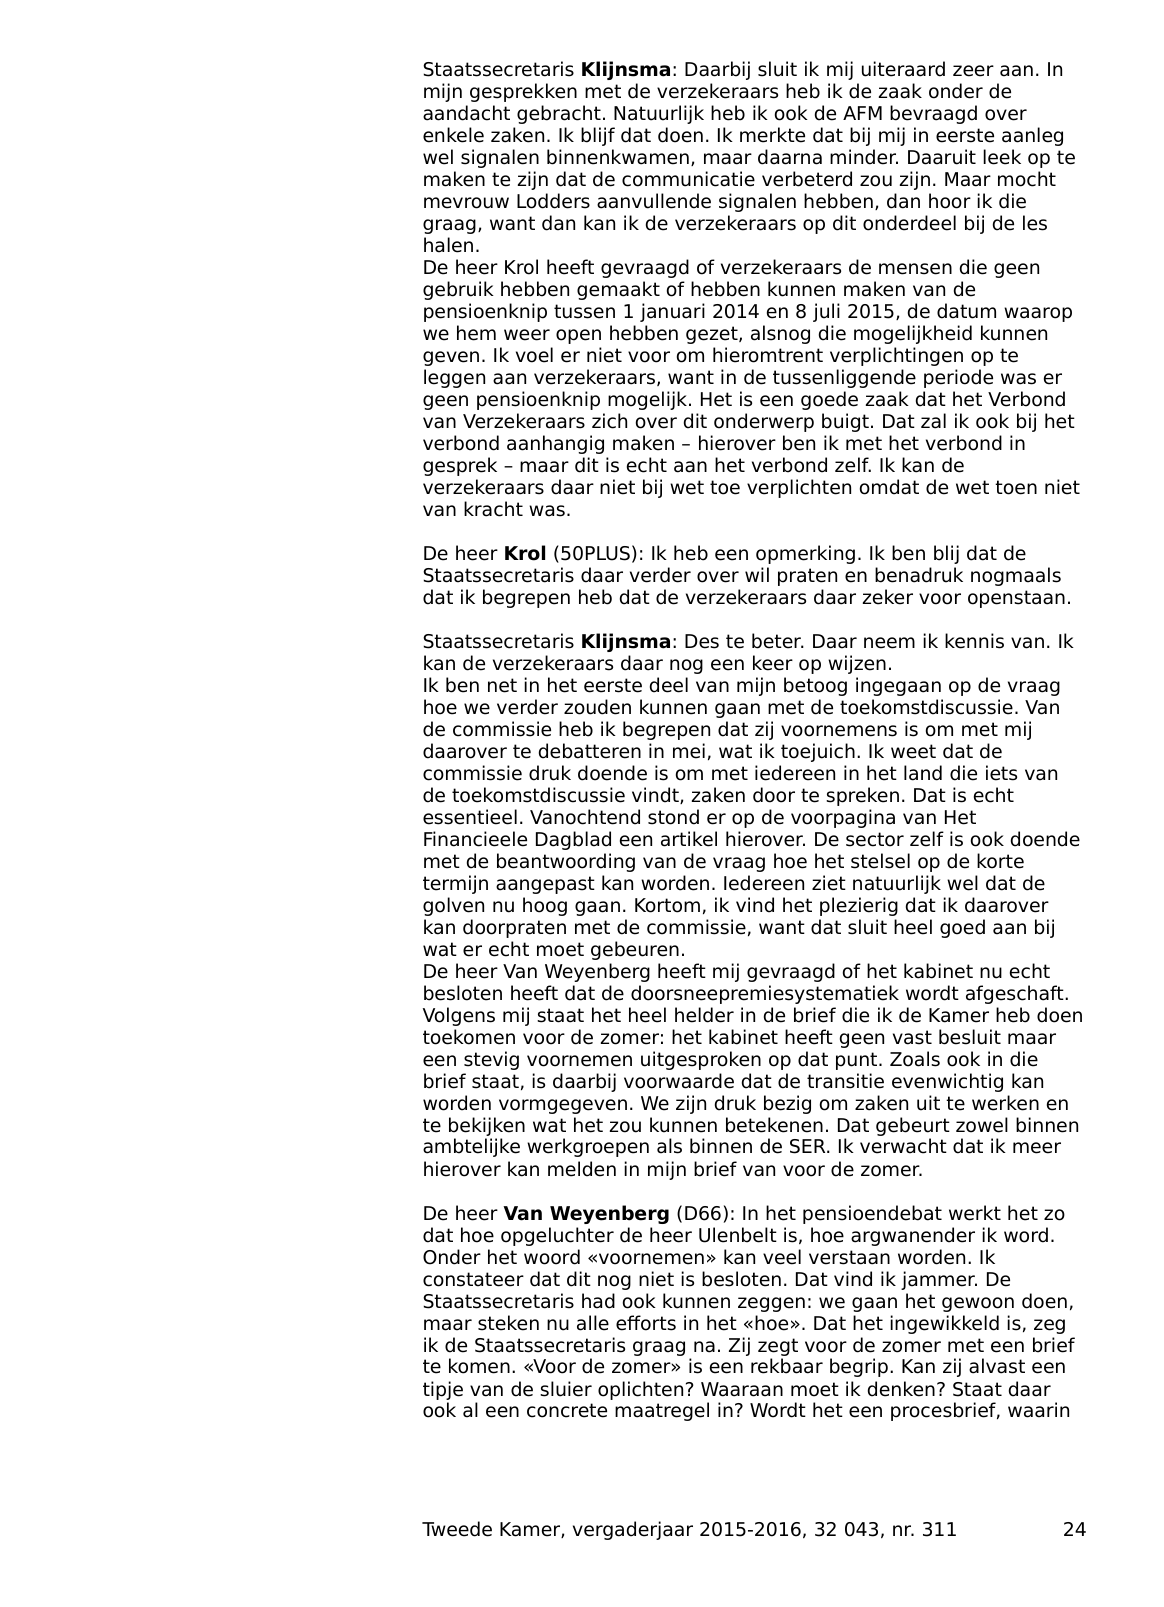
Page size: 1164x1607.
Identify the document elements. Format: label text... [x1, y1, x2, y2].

text Staatssecretaris Klijnsma: Daarbij sluit ik mij uiteraard zeer aan. In mijn gesprekken met de verzekeraars heb ik de zaak onder de aandacht gebracht. Natuurlijk heb ik ook de AFM bevraagd over enkele zaken. Ik blijf dat doen. Ik merkte dat bij mij in eerste aanleg wel signalen binnenkwamen, maar daarna minder. Daaruit leek op te maken te zijn dat de communicatie verbeterd zou zijn. Maar mocht mevrouw Lodders aanvullende signalen hebben, dan hoor ik die graag, want dan kan ik de verzekeraars op dit onderdeel bij de les halen. [422, 59, 1087, 257]
text De heer Krol (50PLUS): Ik heb een opmerking. Ik ben blij dat de Staatssecretaris daar verder over wil praten en benadruk nogmaals dat ik begrepen heb dat de verzekeraars daar zeker voor openstaan. [422, 543, 1087, 609]
text Staatssecretaris Klijnsma: Des te beter. Daar neem ik kennis van. Ik kan de verzekeraars daar nog een keer op wijzen. [422, 631, 1087, 675]
text De heer Van Weyenberg heeft mij gevraagd of het kabinet nu echt besloten heeft dat de doorsneepremiesystematiek wordt afgeschaft. Volgens mij staat het heel helder in de brief die ik de Kamer heb doen toekomen voor de zomer: het kabinet heeft geen vast besluit maar een stevig voornemen uitgesproken op dat punt. Zoals ook in die brief staat, is daarbij voorwaarde dat de transitie evenwichtig kan worden vormgegeven. We zijn druk bezig om zaken uit te werken en te bekijken wat het zou kunnen betekenen. Dat gebeurt zowel binnen ambtelijke werkgroepen als binnen de SER. Ik verwacht dat ik meer hierover kan melden in mijn brief van voor de zomer. [422, 961, 1087, 1180]
text Ik ben net in het eerste deel van mijn betoog ingegaan op de vraag hoe we verder zouden kunnen gaan met de toekomstdiscussie. Van de commissie heb ik begrepen dat zij voornemens is om met mij daarover te debatteren in mei, wat ik toejuich. Ik weet dat de commissie druk doende is om met iedereen in het land die iets van de toekomstdiscussie vindt, zaken door te spreken. Dat is echt essentieel. Vanochtend stond er op de voorpagina van Het Financieele Dagblad een artikel hierover. De sector zelf is ook doende met de beantwoording van de vraag hoe het stelsel op de korte termijn aangepast kan worden. Iedereen ziet natuurlijk wel dat de golven nu hoog gaan. Kortom, ik vind het plezierig dat ik daarover kan doorpraten met de commissie, want dat sluit heel goed aan bij wat er echt moet gebeuren. [422, 675, 1087, 961]
text De heer Krol heeft gevraagd of verzekeraars de mensen die geen gebruik hebben gemaakt of hebben kunnen maken van de pensioenknip tussen 1 januari 2014 en 8 juli 2015, de datum waarop we hem weer open hebben gezet, alsnog die mogelijkheid kunnen geven. Ik voel er niet voor om hieromtrent verplichtingen op te leggen aan verzekeraars, want in de tussenliggende periode was er geen pensioenknip mogelijk. Het is een goede zaak dat het Verbond van Verzekeraars zich over dit onderwerp buigt. Dat zal ik ook bij het verbond aanhangig maken – hierover ben ik met het verbond in gesprek – maar dit is echt aan het verbond zelf. Ik kan de verzekeraars daar niet bij wet toe verplichten omdat de wet toen niet van kracht was. [422, 257, 1087, 521]
text De heer Van Weyenberg (D66): In het pensioendebat werkt het zo dat hoe opgeluchter de heer Ulenbelt is, hoe argwanender ik word. Onder het woord «voornemen» kan veel verstaan worden. Ik constateer dat dit nog niet is besloten. Dat vind ik jammer. De Staatssecretaris had ook kunnen zeggen: we gaan het gewoon doen, maar steken nu alle efforts in het «hoe». Dat het ingewikkeld is, zeg ik de Staatssecretaris graag na. Zij zegt voor de zomer met een brief te komen. «Voor de zomer» is een rekbaar begrip. Kan zij alvast een tipje van de sluier oplichten? Waaraan moet ik denken? Staat daar ook al een concrete maatregel in? Wordt het een procesbrief, waarin [422, 1203, 1087, 1422]
